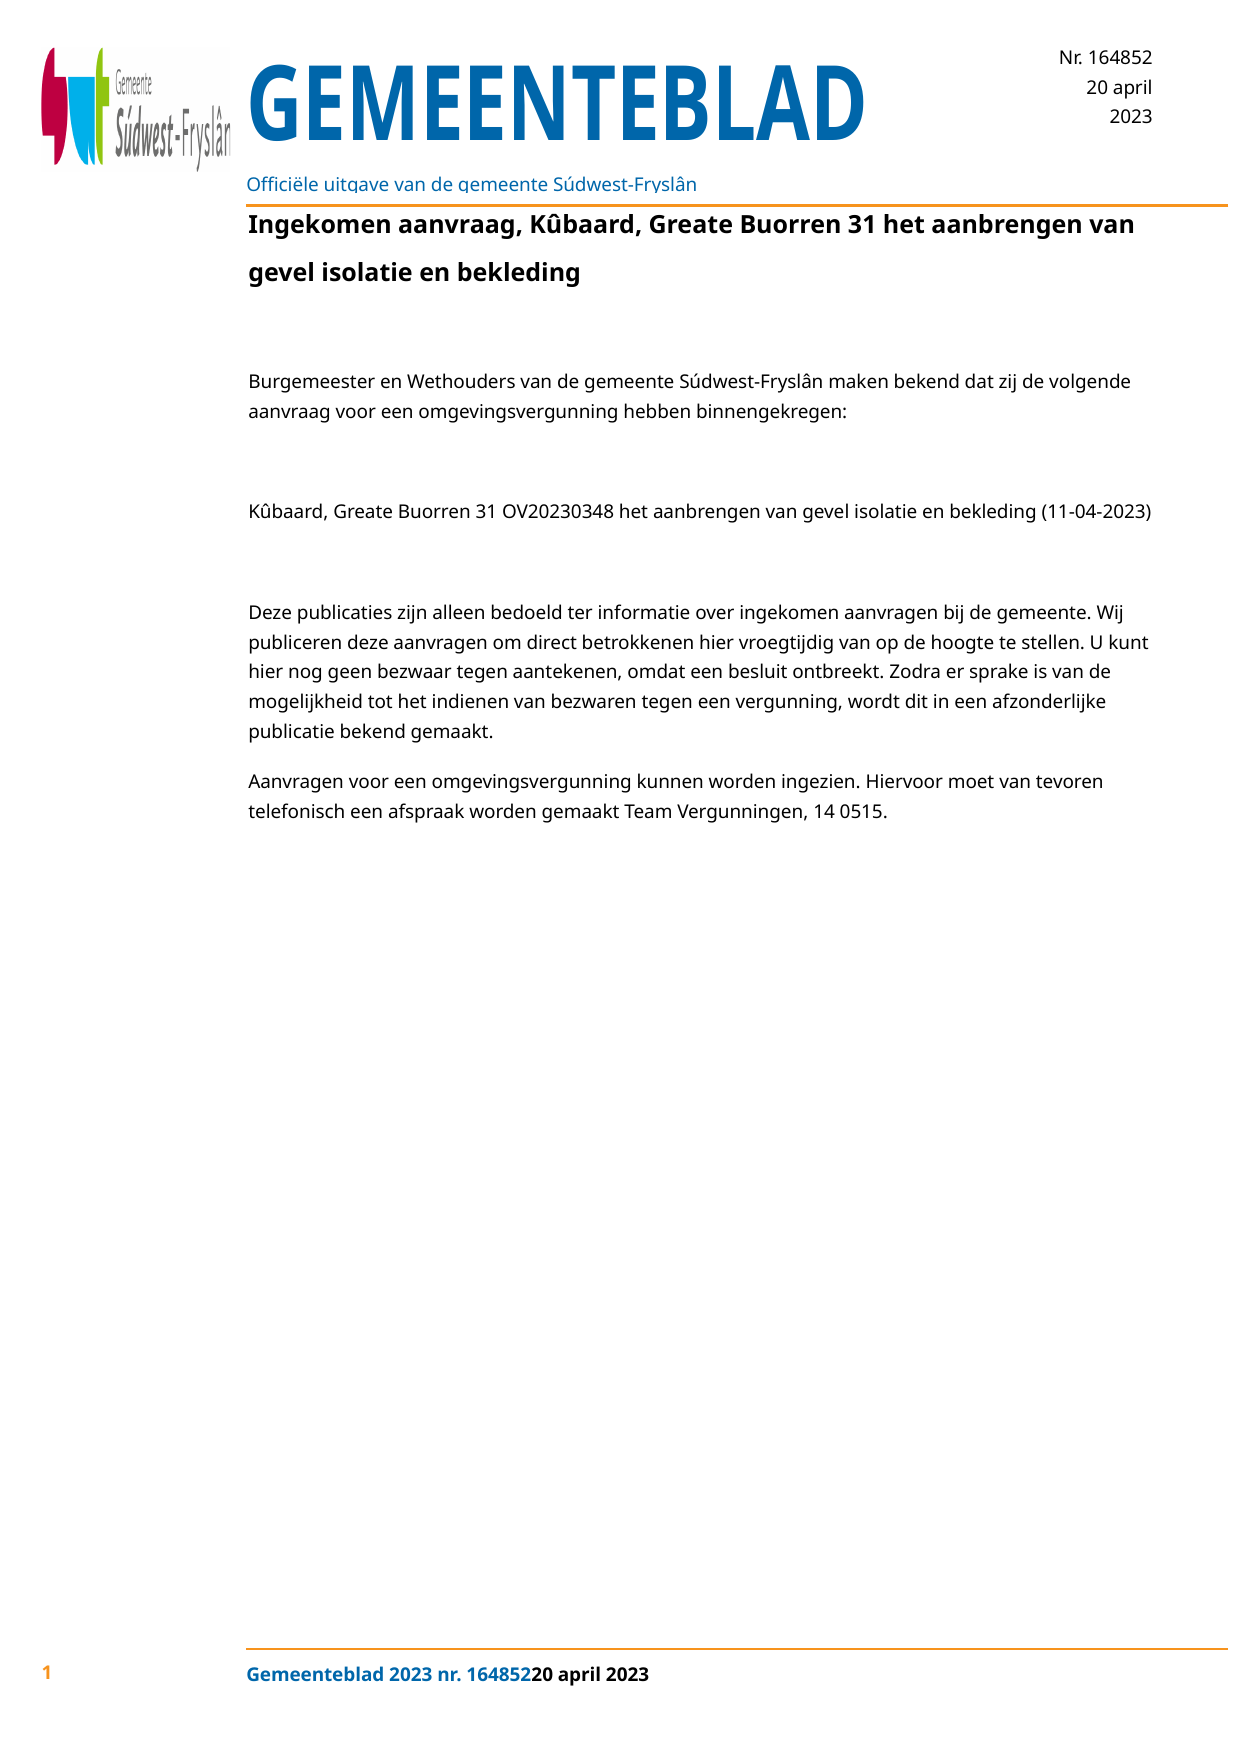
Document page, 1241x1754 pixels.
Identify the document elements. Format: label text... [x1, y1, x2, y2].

text Burgemeester en Wethouders van de gemeente Súdwest-Fryslân maken bekend dat zij de volgende aanvraag voor een omgevingsvergunning hebben binnengekregen: [248, 368, 1152, 424]
text Aanvragen voor een omgevingsvergunning kunnen worden ingezien. Hiervoor moet van tevoren telefonisch een afspraak worden gemaakt Team Vergunningen, 14 0515. [248, 768, 1152, 824]
text Deze publicaties zijn alleen bedoeld ter informatie over ingekomen aanvragen bij de gemeente. Wij publiceren deze aanvragen om direct betrokkenen hier vroegtijdig van op de hoogte te stellen. U kunt hier nog geen bezwaar tegen aantekenen, omdat een besluit ontbreekt. Zodra er sprake is van de mogelijkheid tot het indienen van bezwaren tegen een vergunning, wordt dit in een afzonderlijke publicatie bekend gemaakt. [248, 599, 1152, 744]
text Ingekomen aanvraag, Kûbaard, Greate Buorren 31 het aanbrengen van gevel isolatie en bekleding [248, 207, 1152, 288]
text Kûbaard, Greate Buorren 31 OV20230348 het aanbrengen van gevel isolatie en bekleding (11-04-2023) [248, 499, 1152, 524]
picture [41, 47, 231, 172]
